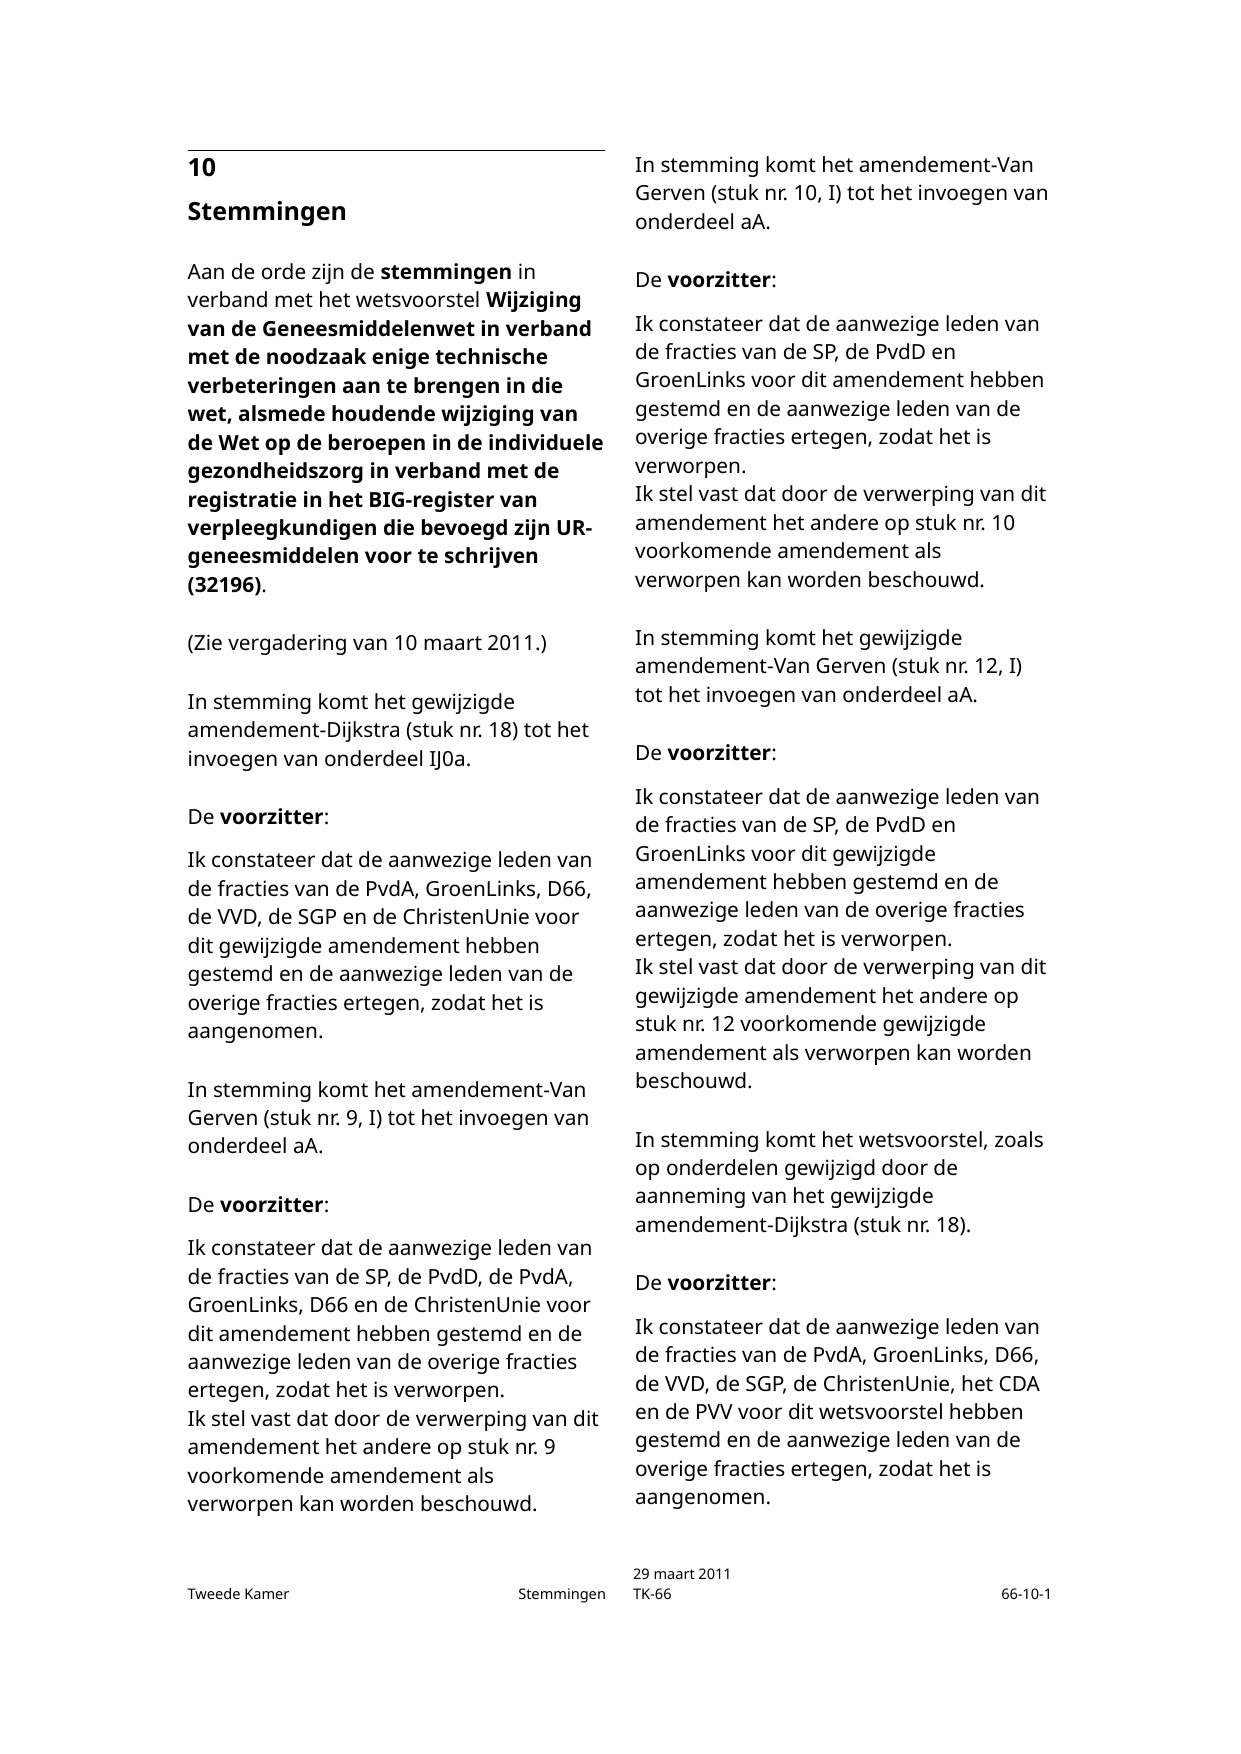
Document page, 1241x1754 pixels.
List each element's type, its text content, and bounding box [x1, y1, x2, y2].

text (Zie vergadering van 10 maart 2011.) [187, 628, 605, 657]
text De voorzitter: [635, 738, 1053, 767]
text In stemming komt het wetsvoorstel, zoals op onderdelen gewijzigd door de aanneming van het gewijzigde amendement-Dijkstra (stuk nr. 18). [635, 1125, 1053, 1238]
text De voorzitter: [635, 1268, 1053, 1297]
text In stemming komt het amendement-Van Gerven (stuk nr. 10, I) tot het invoegen van onderdeel aA. [635, 150, 1053, 235]
text Aan de orde zijn de stemmingen in verband met het wetsvoorstel Wijziging van de Geneesmiddelenwet in verband met de noodzaak enige technische verbeteringen aan te brengen in die wet, alsmede houdende wijziging van de Wet op de beroepen in de individuele gezondheidszorg in verband met de registratie in het BIG-register van verpleegkundigen die bevoegd zijn UR-geneesmiddelen voor te schrijven (32196). [187, 257, 605, 598]
text Stemmingen [187, 193, 605, 227]
text De voorzitter: [187, 1190, 605, 1218]
text De voorzitter: [187, 802, 605, 831]
text Ik constateer dat de aanwezige leden van de fracties van de SP, de PvdD en GroenLinks voor dit gewijzigde amendement hebben gestemd en de aanwezige leden van de overige fracties ertegen, zodat het is verworpen. [635, 782, 1053, 952]
text In stemming komt het gewijzigde amendement-Dijkstra (stuk nr. 18) tot het invoegen van onderdeel IJ0a. [187, 687, 605, 772]
text Ik constateer dat de aanwezige leden van de fracties van de SP, de PvdD en GroenLinks voor dit amendement hebben gestemd en de aanwezige leden van de overige fracties ertegen, zodat het is verworpen. [635, 309, 1053, 479]
text 10 [187, 151, 605, 184]
text In stemming komt het amendement-Van Gerven (stuk nr. 9, I) tot het invoegen van onderdeel aA. [187, 1075, 605, 1160]
text Ik constateer dat de aanwezige leden van de fracties van de SP, de PvdD, de PvdA, GroenLinks, D66 en de ChristenUnie voor dit amendement hebben gestemd en de aanwezige leden van de overige fracties ertegen, zodat het is verworpen. [187, 1233, 605, 1404]
text Ik constateer dat de aanwezige leden van de fracties van de PvdA, GroenLinks, D66, de VVD, de SGP en de ChristenUnie voor dit gewijzigde amendement hebben gestemd en de aanwezige leden van de overige fracties ertegen, zodat het is aangenomen. [187, 846, 605, 1045]
text Ik stel vast dat door de verwerping van dit gewijzigde amendement het andere op stuk nr. 12 voorkomende gewijzigde amendement als verworpen kan worden beschouwd. [635, 952, 1053, 1095]
text De voorzitter: [635, 265, 1053, 294]
text Ik constateer dat de aanwezige leden van de fracties van de PvdA, GroenLinks, D66, de VVD, de SGP, de ChristenUnie, het CDA en de PVV voor dit wetsvoorstel hebben gestemd en de aanwezige leden van de overige fracties ertegen, zodat het is aangenomen. [635, 1312, 1053, 1511]
text In stemming komt het gewijzigde amendement-Van Gerven (stuk nr. 12, I) tot het invoegen van onderdeel aA. [635, 623, 1053, 708]
text Ik stel vast dat door de verwerping van dit amendement het andere op stuk nr. 10 voorkomende amendement als verworpen kan worden beschouwd. [635, 479, 1053, 593]
text Ik stel vast dat door de verwerping van dit amendement het andere op stuk nr. 9 voorkomende amendement als verworpen kan worden beschouwd. [187, 1404, 605, 1518]
